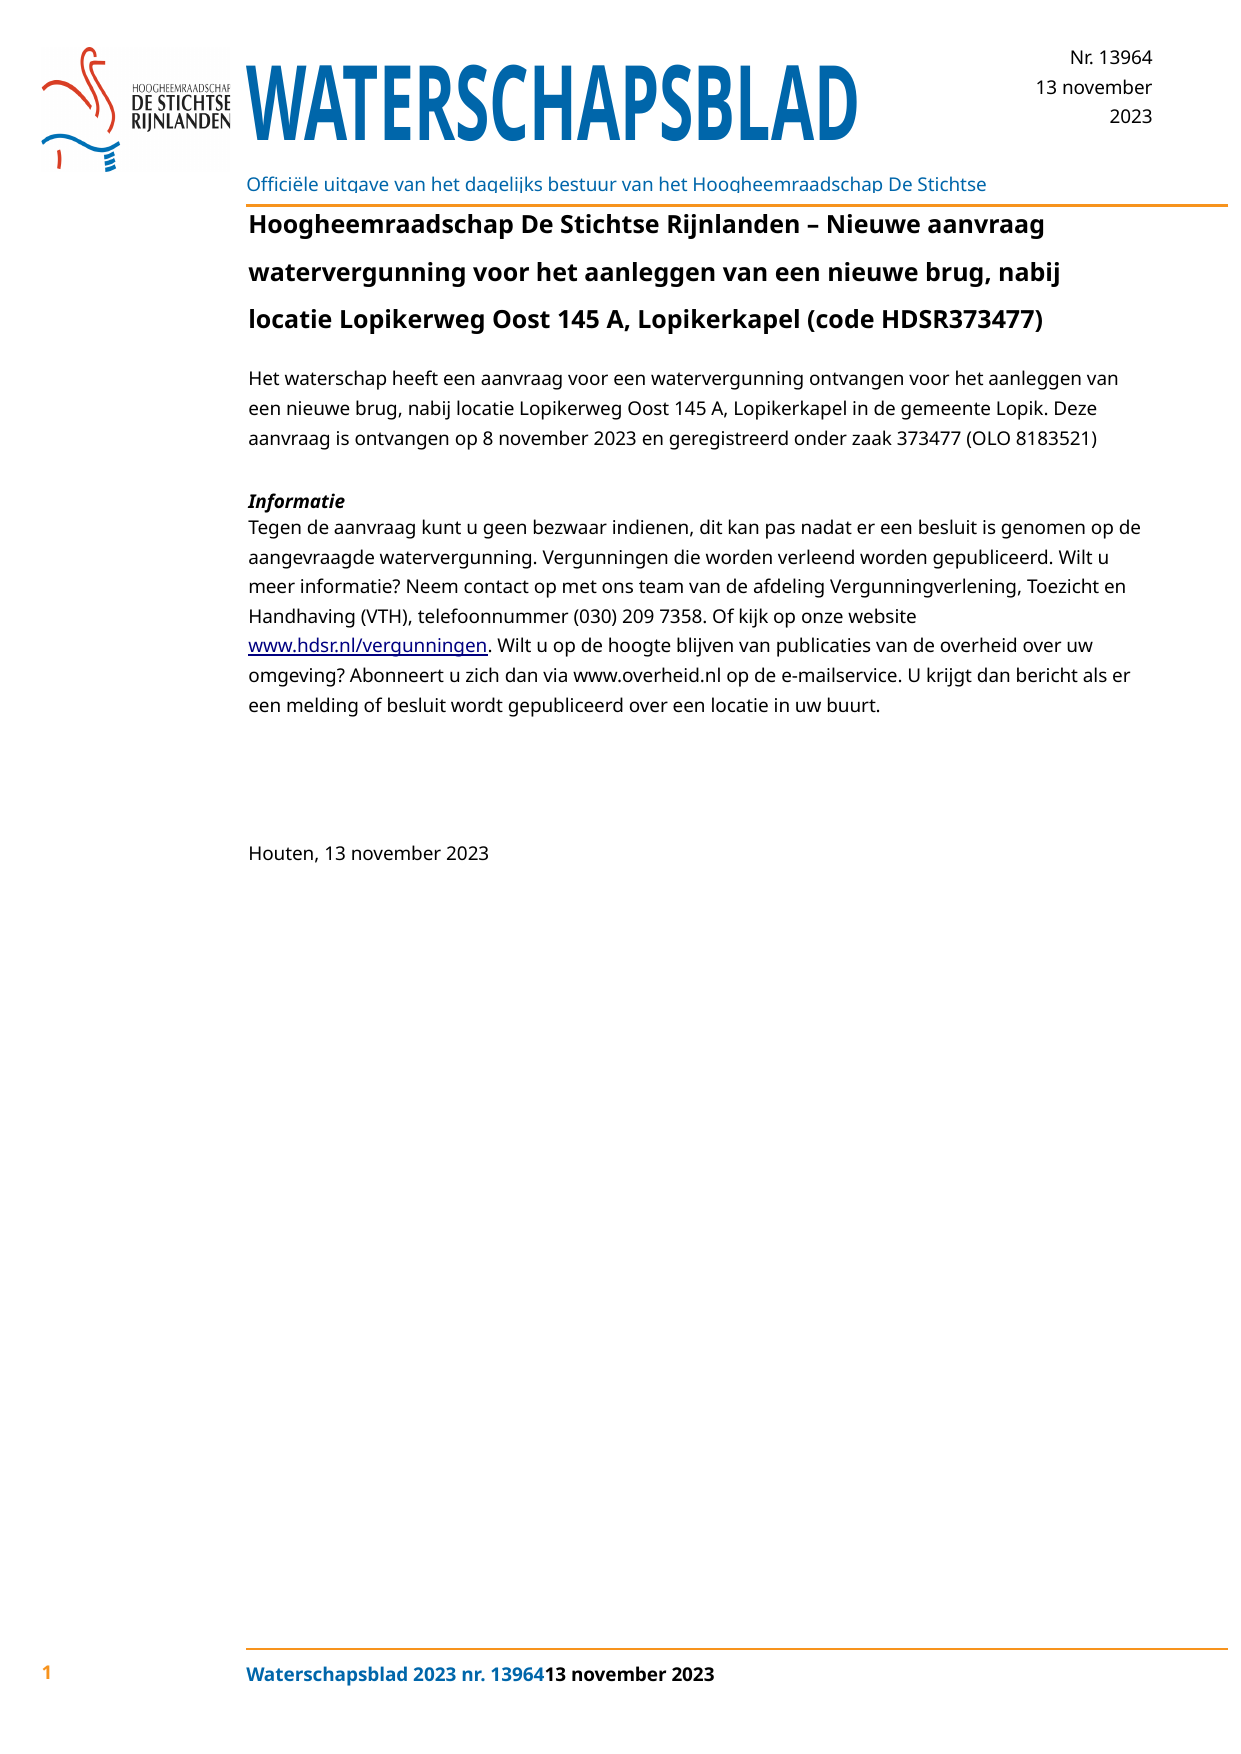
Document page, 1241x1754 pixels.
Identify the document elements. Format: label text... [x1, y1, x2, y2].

text Het waterschap heeft een aanvraag voor een watervergunning ontvangen voor het aanleggen van een nieuwe brug, nabij locatie Lopikerweg Oost 145 A, Lopikerkapel in de gemeente Lopik. Deze aanvraag is ontvangen op 8 november 2023 en geregistreerd onder zaak 373477 (OLO 8183521) [248, 366, 1152, 450]
text Tegen de aanvraag kunt u geen bezwaar indienen, dit kan pas nadat er een besluit is genomen op de aangevraagde watervergunning. Vergunningen die worden verleend worden gepubliceerd. Wilt u meer informatie? Neem contact op met ons team van de afdeling Vergunningverlening, Toezicht en Handhaving (VTH), telefoonnummer (030) 209 7358. Of kijk op onze website www.hdsr.nl/vergunningen. Wilt u op de hoogte blijven van publicaties van de overheid over uw omgeving? Abonneert u zich dan via www.overheid.nl op de e-mailservice. U krijgt dan bericht als er een melding of besluit wordt gepubliceerd over een locatie in uw buurt. [248, 514, 1152, 718]
text Houten, 13 november 2023 [248, 841, 1152, 866]
picture [41, 47, 231, 172]
text Informatie [248, 489, 1152, 514]
text Hoogheemraadschap De Stichtse Rijnlanden – Nieuwe aanvraag watervergunning voor het aanleggen van een nieuwe brug, nabij locatie Lopikerweg Oost 145 A, Lopikerkapel (code HDSR373477) [248, 207, 1152, 336]
